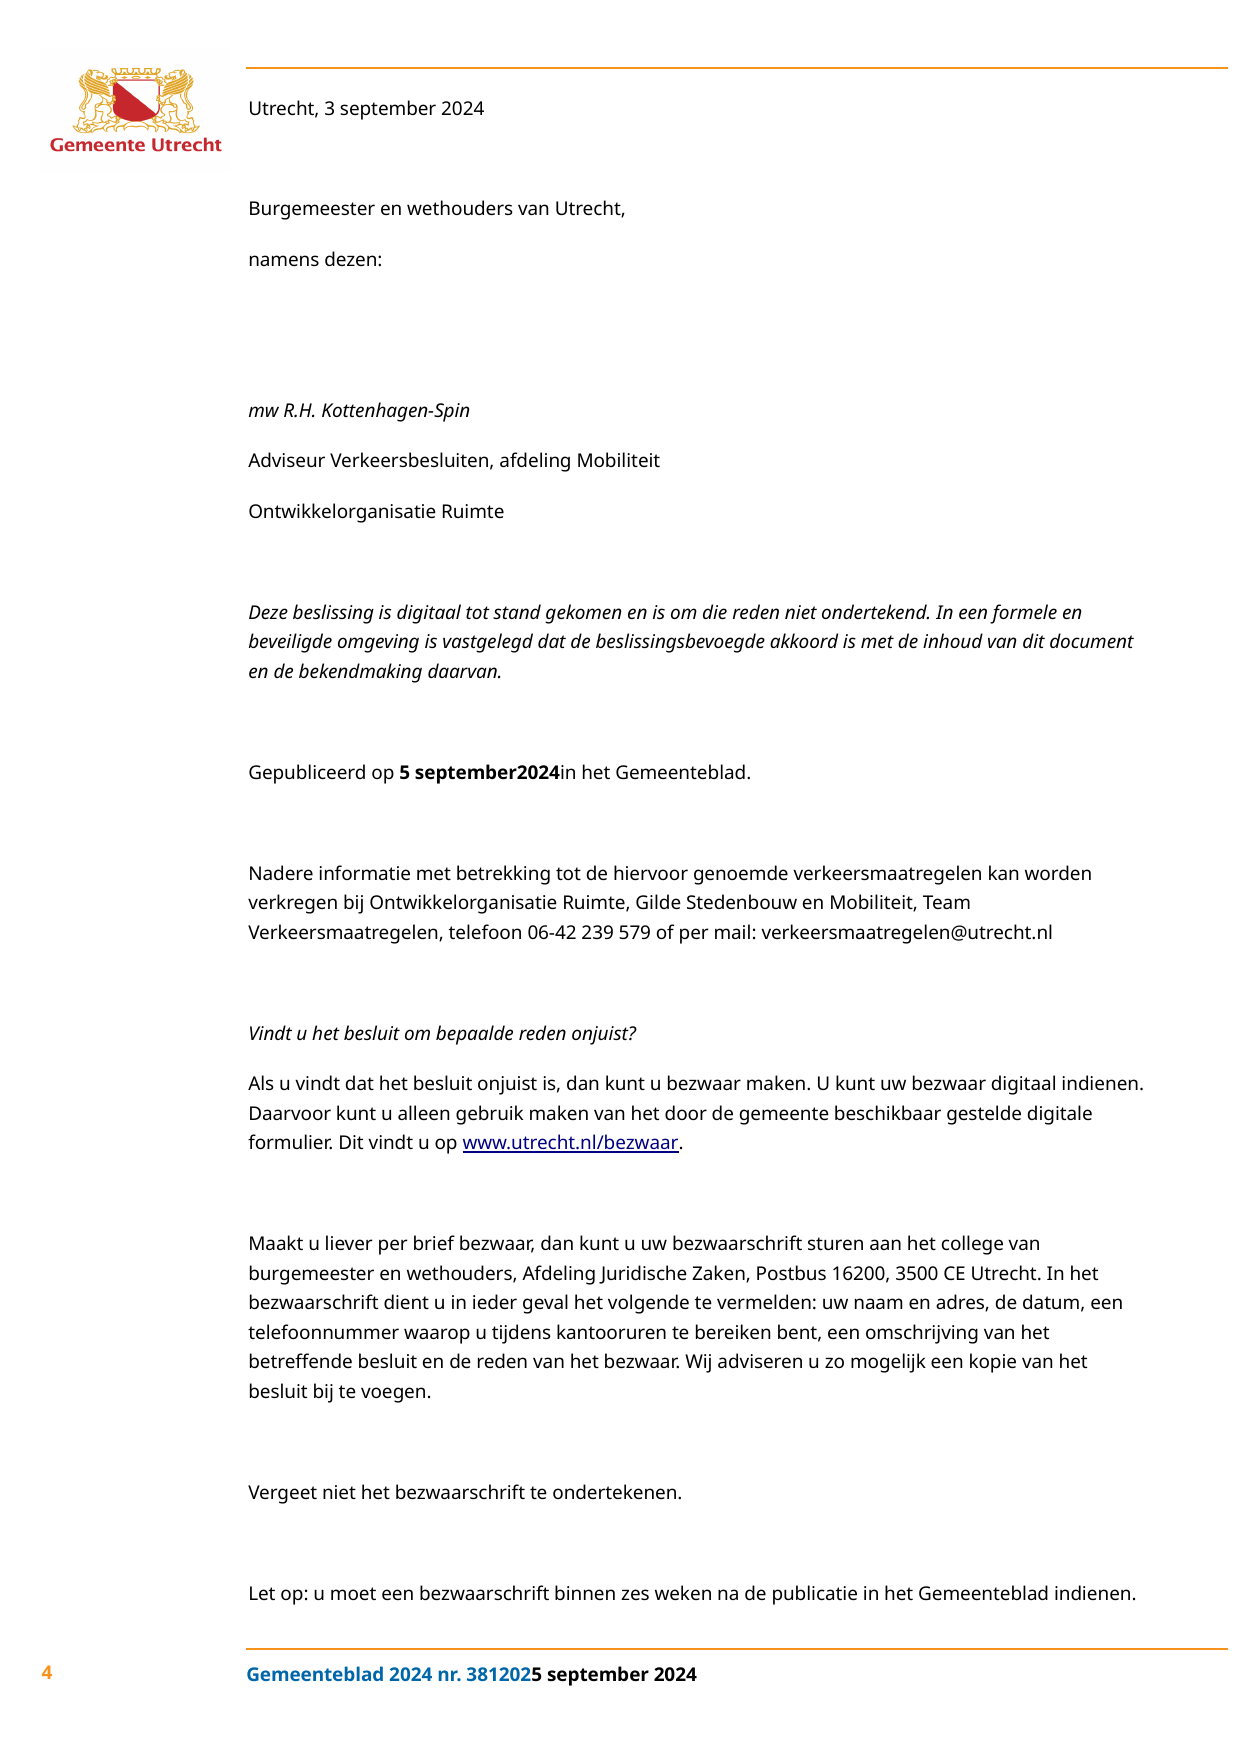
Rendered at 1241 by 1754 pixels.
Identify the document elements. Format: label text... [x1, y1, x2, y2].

text Vindt u het besluit om bepaalde reden onjuist? [248, 1020, 1152, 1046]
text Nadere informatie met betrekking tot de hiervoor genoemde verkeersmaatregelen kan worden verkregen bij Ontwikkelorganisatie Ruimte, Gilde Stedenbouw en Mobiliteit, Team Verkeersmaatregelen, telefoon 06-42 239 579 of per mail: verkeersmaatregelen@utrecht.nl [248, 860, 1152, 945]
text Burgemeester en wethouders van Utrecht, [248, 196, 1152, 221]
text mw R.H. Kottenhagen-Spin [248, 397, 1152, 423]
text Adviseur Verkeersbesluiten, afdeling Mobiliteit [248, 448, 1152, 473]
text Maakt u liever per brief bezwaar, dan kunt u uw bezwaarschrift sturen aan het college van burgemeester en wethouders, Afdeling Juridische Zaken, Postbus 16200, 3500 CE Utrecht. In het bezwaarschrift dient u in ieder geval het volgende te vermelden: uw naam en adres, de datum, een telefoonnummer waarop u tijdens kantooruren te bereiken bent, een omschrijving van het betreffende besluit en de reden van het bezwaar. Wij adviseren u zo mogelijk een kopie van het besluit bij te voegen. [248, 1230, 1152, 1404]
text Utrecht, 3 september 2024 [248, 95, 1152, 121]
text Let op: u moet een bezwaarschrift binnen zes weken na de publicatie in het Gemeenteblad indienen. [248, 1580, 1152, 1606]
text Als u vindt dat het besluit onjuist is, dan kunt u bezwaar maken. U kunt uw bezwaar digitaal indienen. Daarvoor kunt u alleen gebruik maken van het door de gemeente beschikbaar gestelde digitale formulier. Dit vindt u op www.utrecht.nl/bezwaar. [248, 1070, 1152, 1155]
text Vergeet niet het bezwaarschrift te ondertekenen. [248, 1479, 1152, 1505]
picture [41, 47, 231, 172]
text Ontwikkelorganisatie Ruimte [248, 498, 1152, 524]
text namens dezen: [248, 246, 1152, 272]
text Deze beslissing is digitaal tot stand gekomen en is om die reden niet ondertekend. In een formele en beveiligde omgeving is vastgelegd dat de beslissingsbevoegde akkoord is met de inhoud van dit document en de bekendmaking daarvan. [248, 599, 1152, 684]
text Gepubliceerd op 5 september2024in het Gemeenteblad. [248, 759, 1152, 785]
